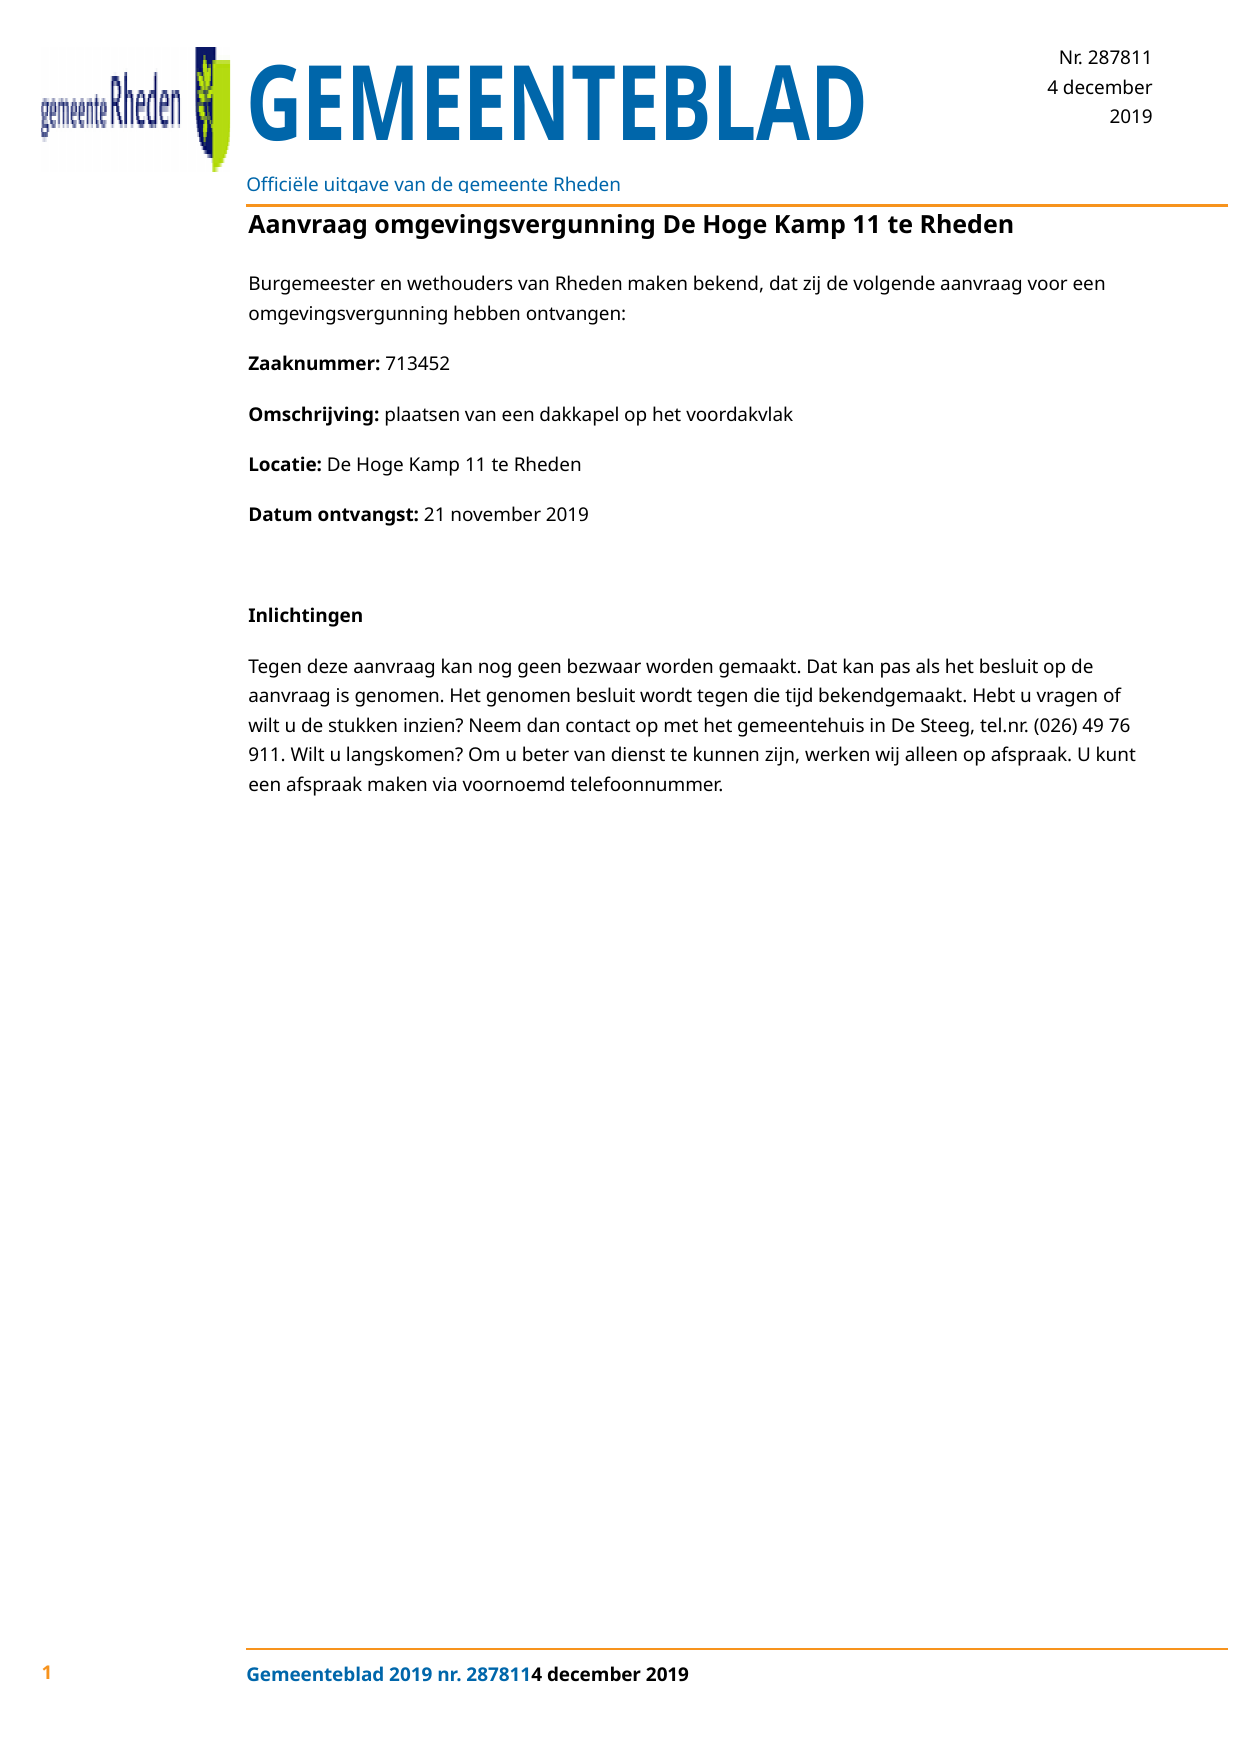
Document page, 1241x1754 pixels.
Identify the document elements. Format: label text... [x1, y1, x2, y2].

text Omschrijving: plaatsen van een dakkapel op het voordakvlak [248, 401, 1152, 426]
text Datum ontvangst: 21 november 2019 [248, 502, 1152, 527]
text Zaaknummer: 713452 [248, 350, 1152, 376]
text Inlichtingen [248, 602, 1152, 628]
text Locatie: De Hoge Kamp 11 te Rheden [248, 451, 1152, 477]
picture [41, 47, 231, 172]
text Aanvraag omgevingsvergunning De Hoge Kamp 11 te Rheden [248, 207, 1152, 241]
text Burgemeester en wethouders van Rheden maken bekend, dat zij de volgende aanvraag voor een omgevingsvergunning hebben ontvangen: [248, 270, 1152, 326]
text Tegen deze aanvraag kan nog geen bezwaar worden gemaakt. Dat kan pas als het besluit op de aanvraag is genomen. Het genomen besluit wordt tegen die tijd bekendgemaakt. Hebt u vragen of wilt u de stukken inzien? Neem dan contact op met het gemeentehuis in De Steeg, tel.nr. (026) 49 76 911. Wilt u langskomen? Om u beter van dienst te kunnen zijn, werken wij alleen op afspraak. U kunt een afspraak maken via voornoemd telefoonnummer. [248, 653, 1152, 797]
